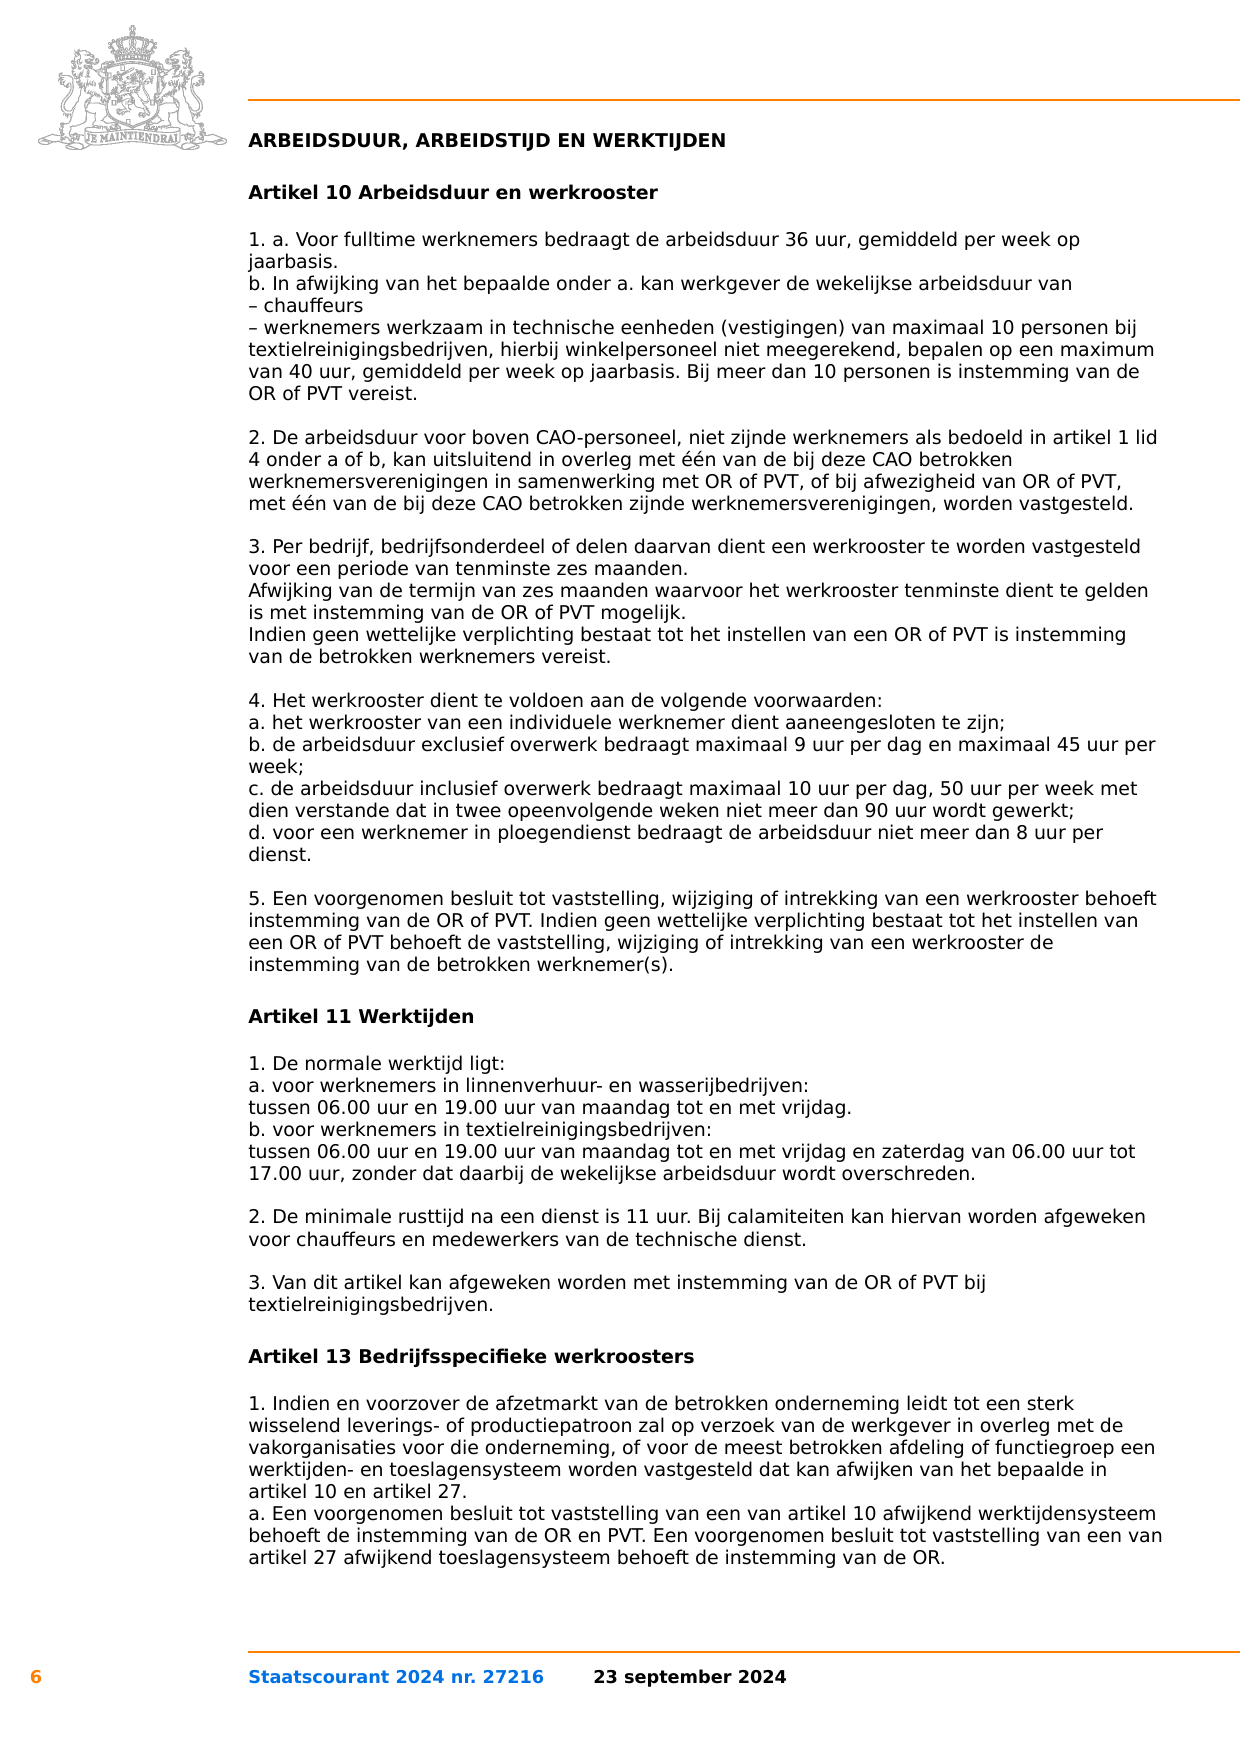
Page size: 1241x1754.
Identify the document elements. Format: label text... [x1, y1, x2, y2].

text – werknemers werkzaam in technische eenheden (vestigingen) van maximaal 10 personen bij textielreinigingsbedrijven, hierbij winkelpersoneel niet meegerekend, bepalen op een maximum van 40 uur, gemiddeld per week op jaarbasis. Bij meer dan 10 personen is instemming van de OR of PVT vereist. [248, 317, 1163, 405]
text – chauffeurs [248, 295, 1163, 317]
subtitle Artikel 10 Arbeidsduur en werkrooster [248, 182, 1163, 204]
text a. Een voorgenomen besluit tot vaststelling van een van artikel 10 afwijkend werktijdensysteem behoeft de instemming van de OR en PVT. Een voorgenomen besluit tot vaststelling van een van artikel 27 afwijkend toeslagensysteem behoeft de instemming van de OR. [248, 1503, 1163, 1569]
text 5. Een voorgenomen besluit tot vaststelling, wijziging of intrekking van een werkrooster behoeft instemming van de OR of PVT. Indien geen wettelijke verplichting bestaat tot het instellen van een OR of PVT behoeft de vaststelling, wijziging of intrekking van een werkrooster de instemming van de betrokken werknemer(s). [248, 888, 1163, 976]
text 2. De arbeidsduur voor boven CAO-personeel, niet zijnde werknemers als bedoeld in artikel 1 lid 4 onder a of b, kan uitsluitend in overleg met één van de bij deze CAO betrokken werknemersverenigingen in samenwerking met OR of PVT, of bij afwezigheid van OR of PVT, met één van de bij deze CAO betrokken zijnde werknemersverenigingen, worden vastgesteld. [248, 427, 1163, 514]
picture [38, 25, 227, 150]
text Indien geen wettelijke verplichting bestaat tot het instellen van een OR of PVT is instemming van de betrokken werknemers vereist. [248, 624, 1163, 668]
text d. voor een werknemer in ploegendienst bedraagt de arbeidsduur niet meer dan 8 uur per dienst. [248, 822, 1163, 866]
text tussen 06.00 uur en 19.00 uur van maandag tot en met vrijdag. [248, 1097, 1163, 1119]
text 2. De minimale rusttijd na een dienst is 11 uur. Bij calamiteiten kan hiervan worden afgeweken voor chauffeurs en medewerkers van de technische dienst. [248, 1206, 1163, 1250]
text 1. De normale werktijd ligt: [248, 1053, 1163, 1075]
subtitle ARBEIDSDUUR, ARBEIDSTIJD EN WERKTIJDEN [248, 130, 1163, 152]
text a. het werkrooster van een individuele werknemer dient aaneengesloten te zijn; [248, 712, 1163, 734]
text 3. Van dit artikel kan afgeweken worden met instemming van de OR of PVT bij textielreinigingsbedrijven. [248, 1272, 1163, 1316]
text 3. Per bedrijf, bedrijfsonderdeel of delen daarvan dient een werkrooster te worden vastgesteld voor een periode van tenminste zes maanden. [248, 536, 1163, 580]
subtitle Artikel 11 Werktijden [248, 1006, 1163, 1028]
subtitle Artikel 13 Bedrijfsspecifieke werkroosters [248, 1346, 1163, 1368]
text 1. Indien en voorzover de afzetmarkt van de betrokken onderneming leidt tot een sterk wisselend leverings- of productiepatroon zal op verzoek van de werkgever in overleg met de vakorganisaties voor die onderneming, of voor de meest betrokken afdeling of functiegroep een werktijden- en toeslagensysteem worden vastgesteld dat kan afwijken van het bepaalde in artikel 10 en artikel 27. [248, 1393, 1163, 1503]
text tussen 06.00 uur en 19.00 uur van maandag tot en met vrijdag en zaterdag van 06.00 uur tot 17.00 uur, zonder dat daarbij de wekelijkse arbeidsduur wordt overschreden. [248, 1141, 1163, 1184]
text c. de arbeidsduur inclusief overwerk bedraagt maximaal 10 uur per dag, 50 uur per week met dien verstande dat in twee opeenvolgende weken niet meer dan 90 uur wordt gewerkt; [248, 778, 1163, 822]
text 4. Het werkrooster dient te voldoen aan de volgende voorwaarden: [248, 690, 1163, 712]
text b. In afwijking van het bepaalde onder a. kan werkgever de wekelijkse arbeidsduur van [248, 273, 1163, 295]
text b. de arbeidsduur exclusief overwerk bedraagt maximaal 9 uur per dag en maximaal 45 uur per week; [248, 734, 1163, 778]
text Afwijking van de termijn van zes maanden waarvoor het werkrooster tenminste dient te gelden is met instemming van de OR of PVT mogelijk. [248, 580, 1163, 624]
text a. voor werknemers in linnenverhuur- en wasserijbedrijven: [248, 1075, 1163, 1097]
text b. voor werknemers in textielreinigingsbedrijven: [248, 1119, 1163, 1141]
text 1. a. Voor fulltime werknemers bedraagt de arbeidsduur 36 uur, gemiddeld per week op jaarbasis. [248, 229, 1163, 273]
